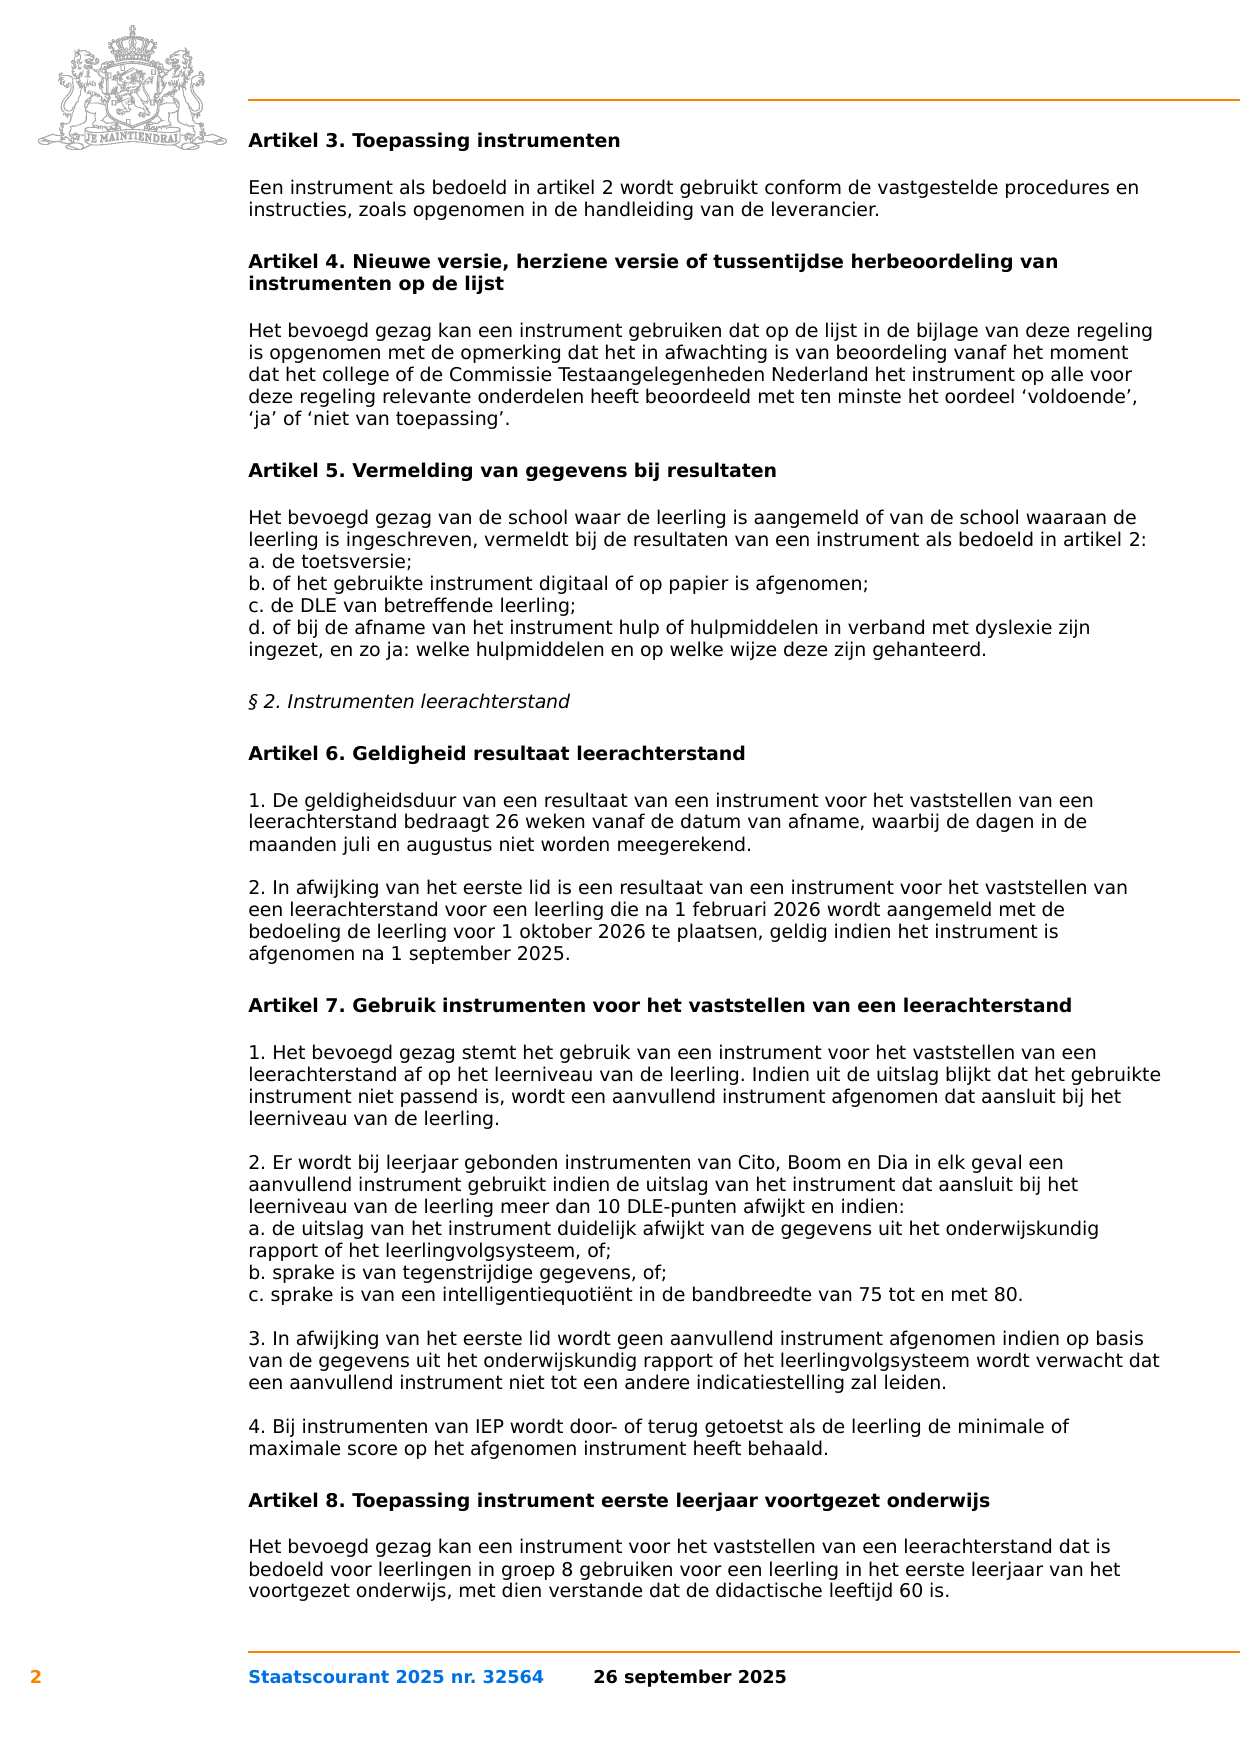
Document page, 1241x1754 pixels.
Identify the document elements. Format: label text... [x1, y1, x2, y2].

subtitle Artikel 6. Geldigheid resultaat leerachterstand [248, 742, 1163, 764]
picture [38, 25, 227, 150]
subtitle Artikel 4. Nieuwe versie, herziene versie of tussentijdse herbeoordeling van instrumenten op de lijst [248, 251, 1163, 295]
text Het bevoegd gezag van de school waar de leerling is aangemeld of van de school waaraan de leerling is ingeschreven, vermeldt bij de resultaten van een instrument als bedoeld in artikel 2: [248, 507, 1163, 551]
text 2. Er wordt bij leerjaar gebonden instrumenten van Cito, Boom en Dia in elk geval een aanvullend instrument gebruikt indien de uitslag van het instrument dat aansluit bij het leerniveau van de leerling meer dan 10 DLE-punten afwijkt en indien: [248, 1152, 1163, 1218]
text Het bevoegd gezag kan een instrument voor het vaststellen van een leerachterstand dat is bedoeld voor leerlingen in groep 8 gebruiken voor een leerling in het eerste leerjaar van het voortgezet onderwijs, met dien verstande dat de didactische leeftijd 60 is. [248, 1536, 1163, 1602]
text 2. In afwijking van het eerste lid is een resultaat van een instrument voor het vaststellen van een leerachterstand voor een leerling die na 1 februari 2026 wordt aangemeld met de bedoeling de leerling voor 1 oktober 2026 te plaatsen, geldig indien het instrument is afgenomen na 1 september 2025. [248, 877, 1163, 965]
text 4. Bij instrumenten van IEP wordt door- of terug getoetst als de leerling de minimale of maximale score op het afgenomen instrument heeft behaald. [248, 1416, 1163, 1459]
text 1. Het bevoegd gezag stemt het gebruik van een instrument voor het vaststellen van een leerachterstand af op het leerniveau van de leerling. Indien uit de uitslag blijkt dat het gebruikte instrument niet passend is, wordt een aanvullend instrument afgenomen dat aansluit bij het leerniveau van de leerling. [248, 1042, 1163, 1130]
text b. of het gebruikte instrument digitaal of op papier is afgenomen; [248, 573, 1163, 594]
subtitle Artikel 3. Toepassing instrumenten [248, 130, 1163, 152]
text a. de toetsversie; [248, 551, 1163, 573]
subtitle § 2. Instrumenten leerachterstand [248, 691, 1163, 712]
text c. de DLE van betreffende leerling; [248, 594, 1163, 617]
text Het bevoegd gezag kan een instrument gebruiken dat op de lijst in de bijlage van deze regeling is opgenomen met de opmerking dat het in afwachting is van beoordeling vanaf het moment dat het college of de Commissie Testaangelegenheden Nederland het instrument op alle voor deze regeling relevante onderdelen heeft beoordeeld met ten minste het oordeel ‘voldoende’, ‘ja’ of ‘niet van toepassing’. [248, 320, 1163, 430]
text 3. In afwijking van het eerste lid wordt geen aanvullend instrument afgenomen indien op basis van de gegevens uit het onderwijskundig rapport of het leerlingvolgsysteem wordt verwacht dat een aanvullend instrument niet tot een andere indicatiestelling zal leiden. [248, 1328, 1163, 1394]
subtitle Artikel 8. Toepassing instrument eerste leerjaar voortgezet onderwijs [248, 1489, 1163, 1511]
text Een instrument als bedoeld in artikel 2 wordt gebruikt conform de vastgestelde procedures en instructies, zoals opgenomen in de handleiding van de leverancier. [248, 177, 1163, 221]
text d. of bij de afname van het instrument hulp of hulpmiddelen in verband met dyslexie zijn ingezet, en zo ja: welke hulpmiddelen en op welke wijze deze zijn gehanteerd. [248, 617, 1163, 661]
subtitle Artikel 7. Gebruik instrumenten voor het vaststellen van een leerachterstand [248, 995, 1163, 1017]
text a. de uitslag van het instrument duidelijk afwijkt van de gegevens uit het onderwijskundig rapport of het leerlingvolgsysteem, of; [248, 1218, 1163, 1262]
text b. sprake is van tegenstrijdige gegevens, of; [248, 1262, 1163, 1284]
text c. sprake is van een intelligentiequotiënt in de bandbreedte van 75 tot en met 80. [248, 1284, 1163, 1306]
text 1. De geldigheidsduur van een resultaat van een instrument voor het vaststellen van een leerachterstand bedraagt 26 weken vanaf de datum van afname, waarbij de dagen in de maanden juli en augustus niet worden meegerekend. [248, 789, 1163, 855]
subtitle Artikel 5. Vermelding van gegevens bij resultaten [248, 460, 1163, 482]
